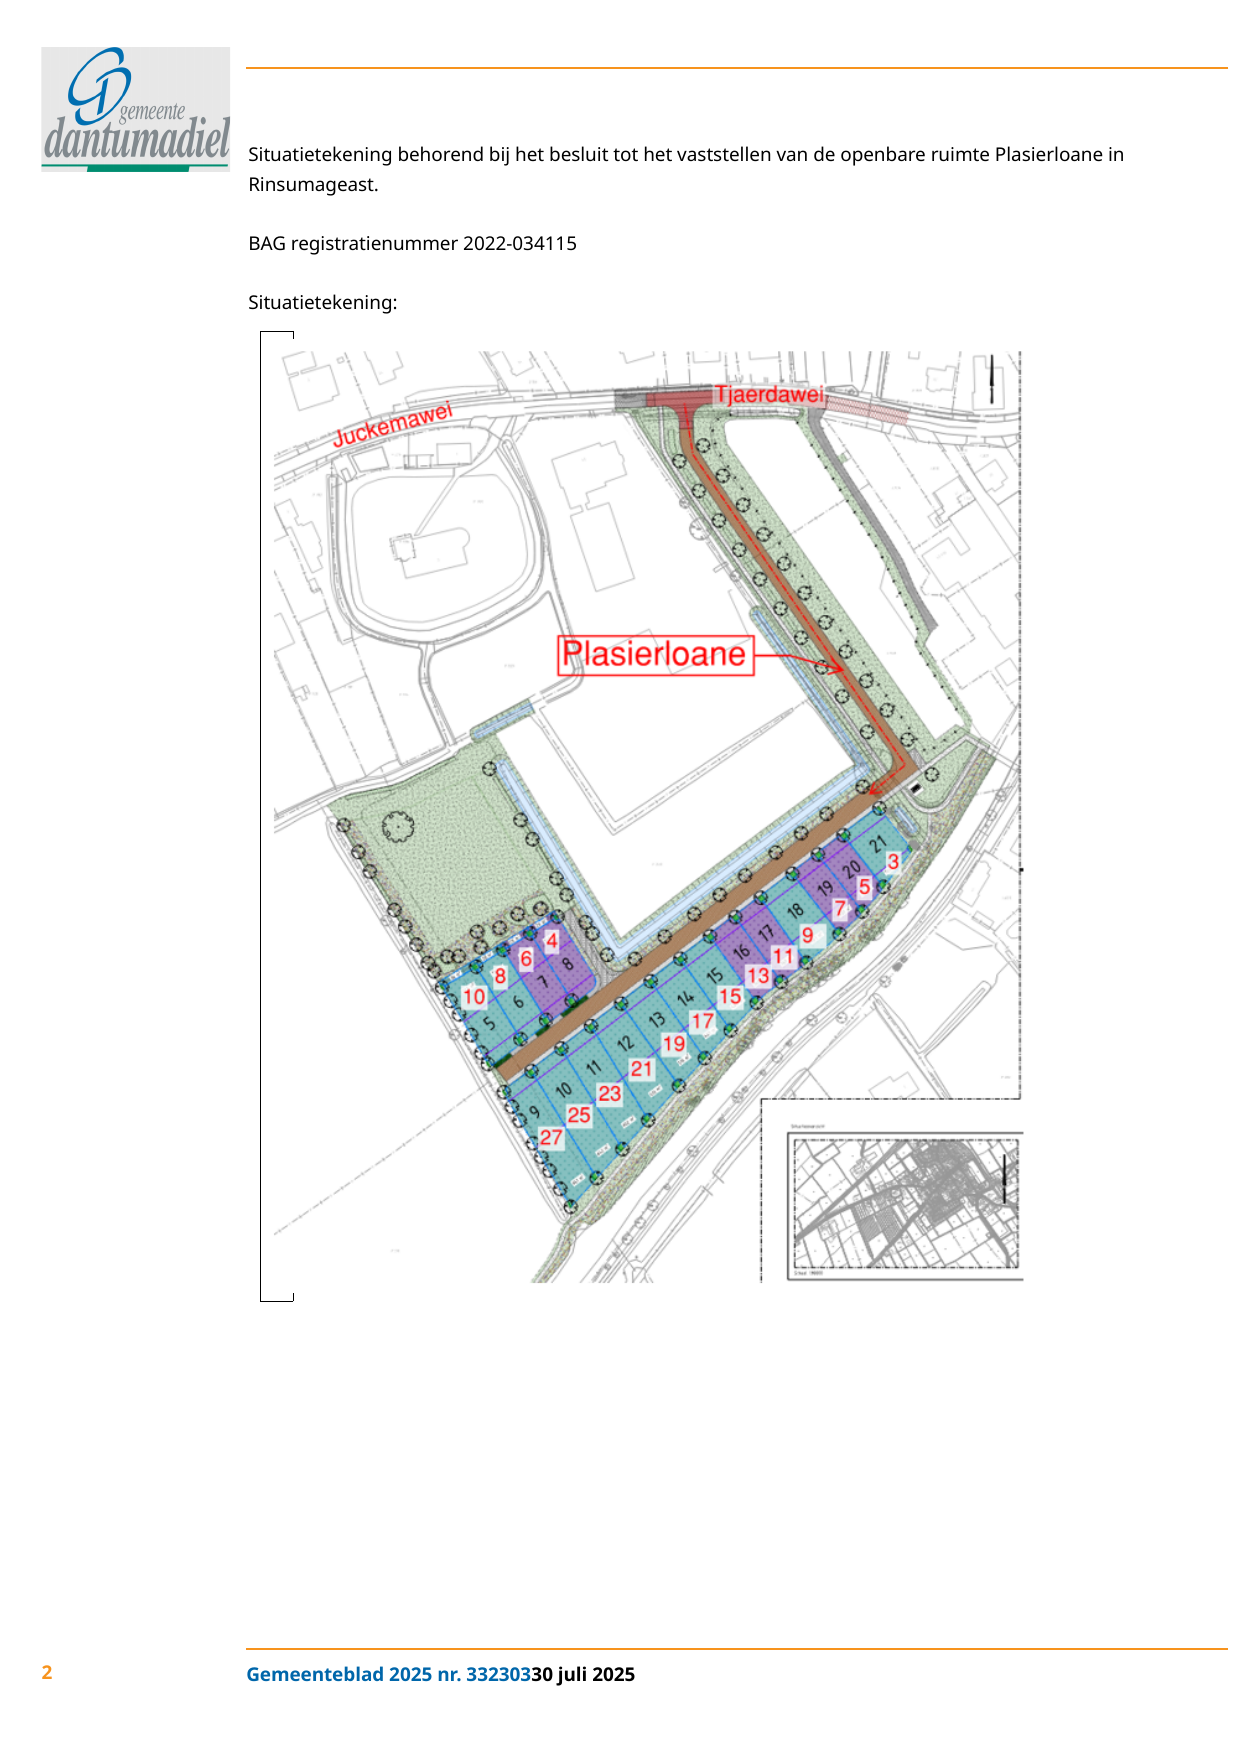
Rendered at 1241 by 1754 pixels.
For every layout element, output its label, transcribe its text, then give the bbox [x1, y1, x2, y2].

picture [268, 339, 1031, 1293]
text Situatietekening behorend bij het besluit tot het vaststellen van de openbare ruimte Plasierloane in Rinsumageast. [248, 141, 1152, 197]
text Situatietekening: [248, 289, 1152, 315]
picture [41, 47, 231, 172]
text BAG registratienummer 2022-034115 [248, 230, 1152, 256]
